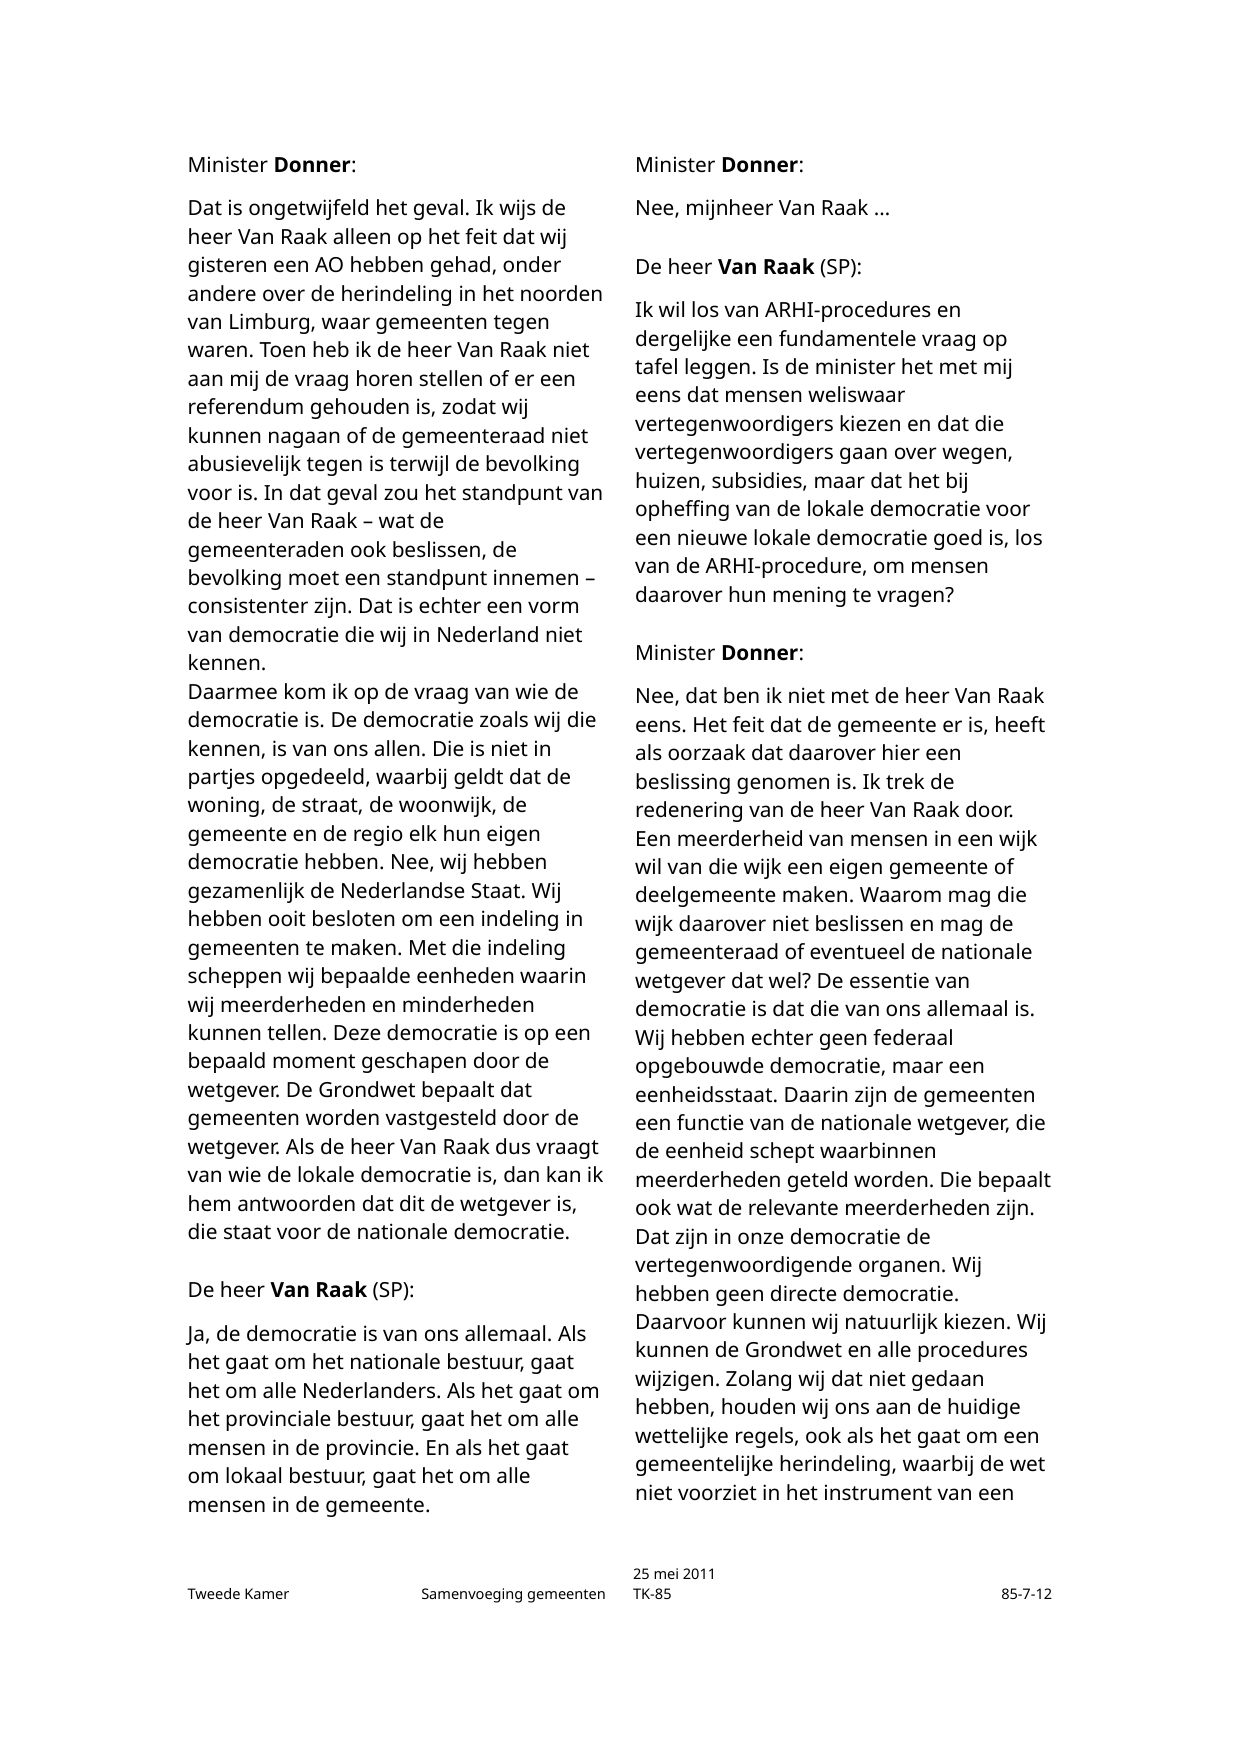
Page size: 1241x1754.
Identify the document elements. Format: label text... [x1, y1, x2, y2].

text Daarmee kom ik op de vraag van wie de democratie is. De democratie zoals wij die kennen, is van ons allen. Die is niet in partjes opgedeeld, waarbij geldt dat de woning, de straat, de woonwijk, de gemeente en de regio elk hun eigen democratie hebben. Nee, wij hebben gezamenlijk de Nederlandse Staat. Wij hebben ooit besloten om een indeling in gemeenten te maken. Met die indeling scheppen wij bepaalde eenheden waarin wij meerderheden en minderheden kunnen tellen. Deze democratie is op een bepaald moment geschapen door de wetgever. De Grondwet bepaalt dat gemeenten worden vastgesteld door de wetgever. Als de heer Van Raak dus vraagt van wie de lokale democratie is, dan kan ik hem antwoorden dat dit de wetgever is, die staat voor de nationale democratie. [187, 677, 605, 1246]
text Minister Donner: [187, 150, 605, 178]
text De heer Van Raak (SP): [187, 1276, 605, 1304]
text Ja, de democratie is van ons allemaal. Als het gaat om het nationale bestuur, gaat het om alle Nederlanders. Als het gaat om het provinciale bestuur, gaat het om alle mensen in de provincie. En als het gaat om lokaal bestuur, gaat het om alle mensen in de gemeente. [187, 1319, 605, 1518]
text Minister Donner: [635, 150, 1053, 178]
text Nee, dat ben ik niet met de heer Van Raak eens. Het feit dat de gemeente er is, heeft als oorzaak dat daarover hier een beslissing genomen is. Ik trek de redenering van de heer Van Raak door. Een meerderheid van mensen in een wijk wil van die wijk een eigen gemeente of deelgemeente maken. Waarom mag die wijk daarover niet beslissen en mag de gemeenteraad of eventueel de nationale wetgever dat wel? De essentie van democratie is dat die van ons allemaal is. Wij hebben echter geen federaal opgebouwde democratie, maar een eenheidsstaat. Daarin zijn de gemeenten een functie van de nationale wetgever, die de eenheid schept waarbinnen meerderheden geteld worden. Die bepaalt ook wat de relevante meerderheden zijn. Dat zijn in onze democratie de vertegenwoordigende organen. Wij hebben geen directe democratie. Daarvoor kunnen wij natuurlijk kiezen. Wij kunnen de Grondwet en alle procedures wijzigen. Zolang wij dat niet gedaan hebben, houden wij ons aan de huidige wettelijke regels, ook als het gaat om een gemeentelijke herindeling, waarbij de wet niet voorziet in het instrument van een [635, 682, 1053, 1506]
text Ik wil los van ARHI-procedures en dergelijke een fundamentele vraag op tafel leggen. Is de minister het met mij eens dat mensen weliswaar vertegenwoordigers kiezen en dat die vertegenwoordigers gaan over wegen, huizen, subsidies, maar dat het bij opheffing van de lokale democratie voor een nieuwe lokale democratie goed is, los van de ARHI-procedure, om mensen daarover hun mening te vragen? [635, 295, 1053, 608]
text Nee, mijnheer Van Raak … [635, 193, 1053, 222]
text Dat is ongetwijfeld het geval. Ik wijs de heer Van Raak alleen op het feit dat wij gisteren een AO hebben gehad, onder andere over de herindeling in het noorden van Limburg, waar gemeenten tegen waren. Toen heb ik de heer Van Raak niet aan mij de vraag horen stellen of er een referendum gehouden is, zodat wij kunnen nagaan of de gemeenteraad niet abusievelijk tegen is terwijl de bevolking voor is. In dat geval zou het standpunt van de heer Van Raak – wat de gemeenteraden ook beslissen, de bevolking moet een standpunt innemen – consistenter zijn. Dat is echter een vorm van democratie die wij in Nederland niet kennen. [187, 193, 605, 677]
text De heer Van Raak (SP): [635, 252, 1053, 280]
text Minister Donner: [635, 638, 1053, 667]
